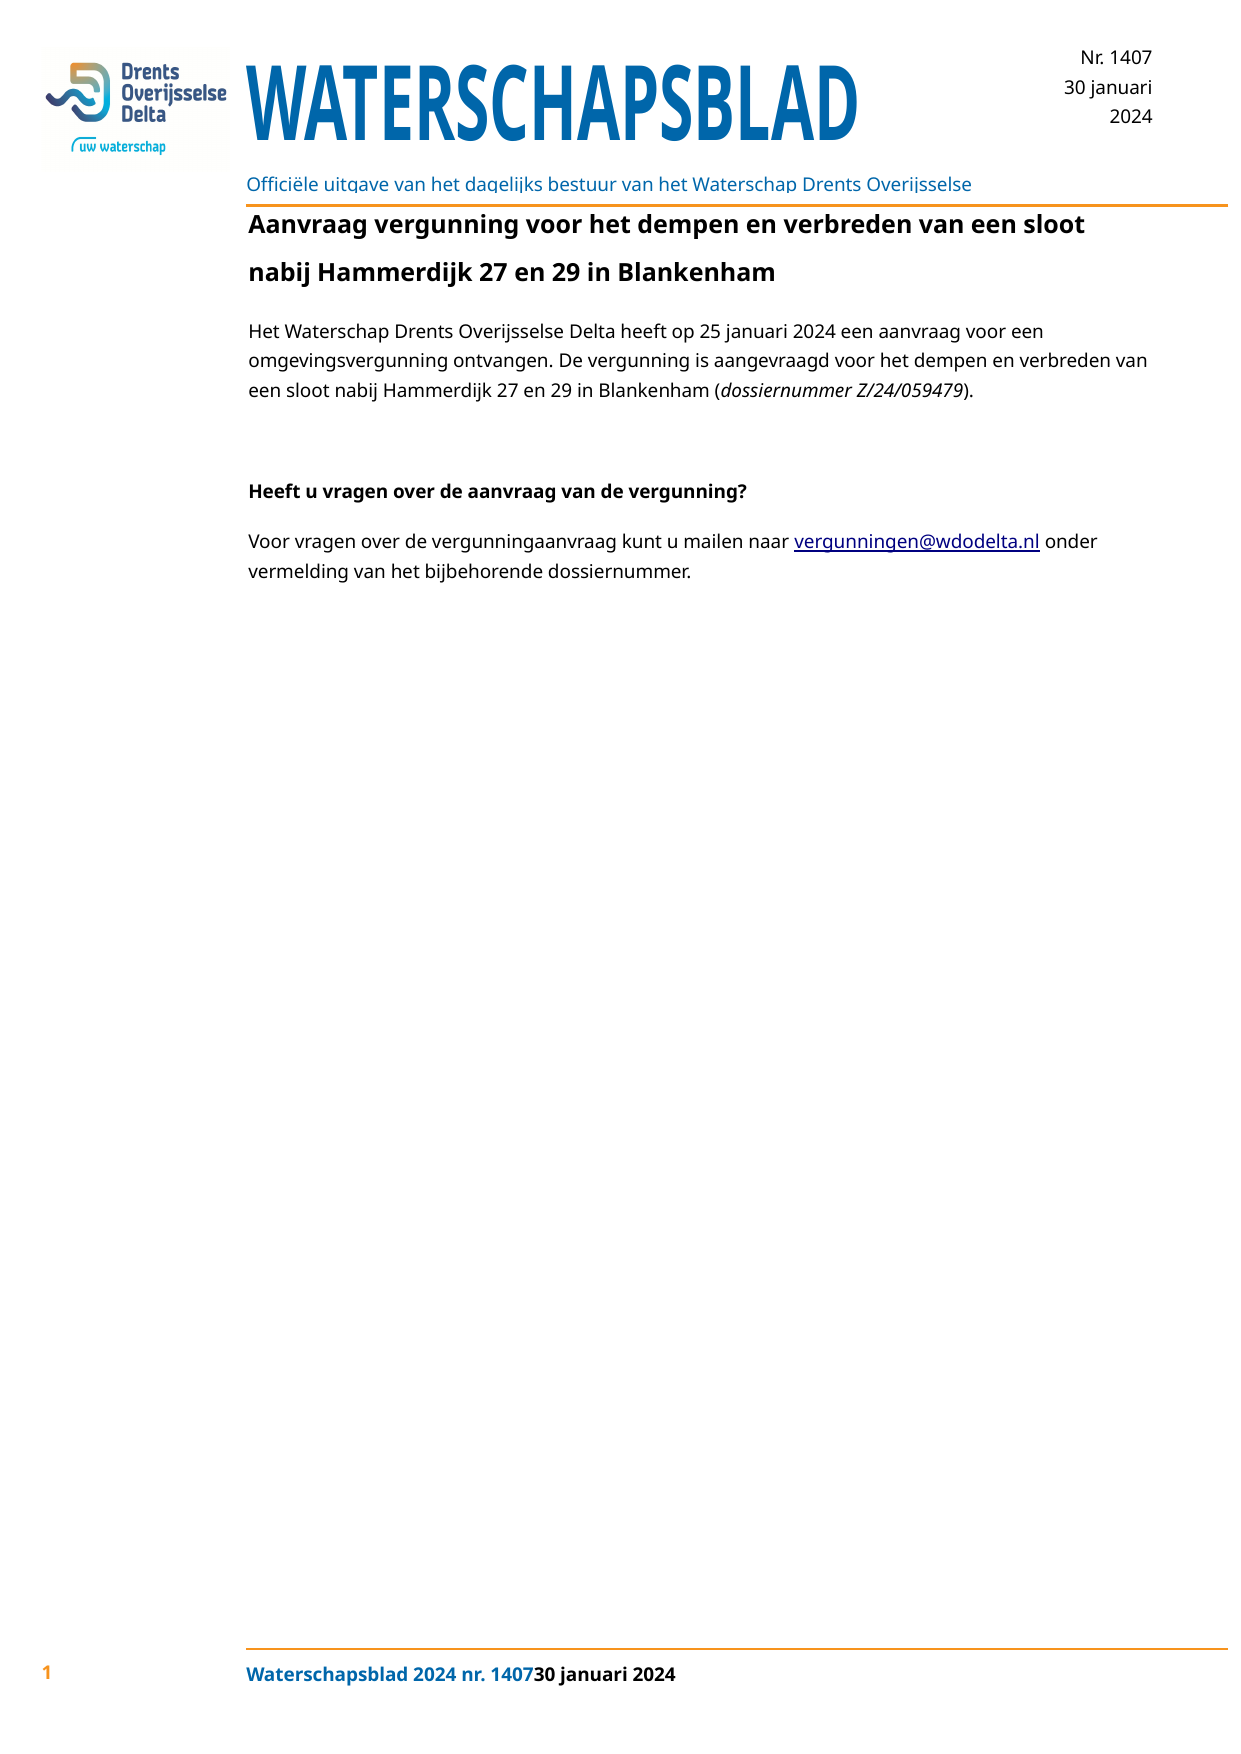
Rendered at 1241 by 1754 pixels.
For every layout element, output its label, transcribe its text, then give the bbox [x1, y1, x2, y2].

text Het Waterschap Drents Overijsselse Delta heeft op 25 januari 2024 een aanvraag voor een omgevingsvergunning ontvangen. De vergunning is aangevraagd voor het dempen en verbreden van een sloot nabij Hammerdijk 27 en 29 in Blankenham (dossiernummer Z/24/059479). [248, 318, 1152, 403]
text Voor vragen over de vergunningaanvraag kunt u mailen naar vergunningen@wdodelta.nl onder vermelding van het bijbehorende dossiernummer. [248, 528, 1152, 584]
picture [41, 47, 231, 172]
text Aanvraag vergunning voor het dempen en verbreden van een sloot nabij Hammerdijk 27 en 29 in Blankenham [248, 207, 1152, 288]
text Heeft u vragen over de aanvraag van de vergunning? [248, 478, 1152, 504]
